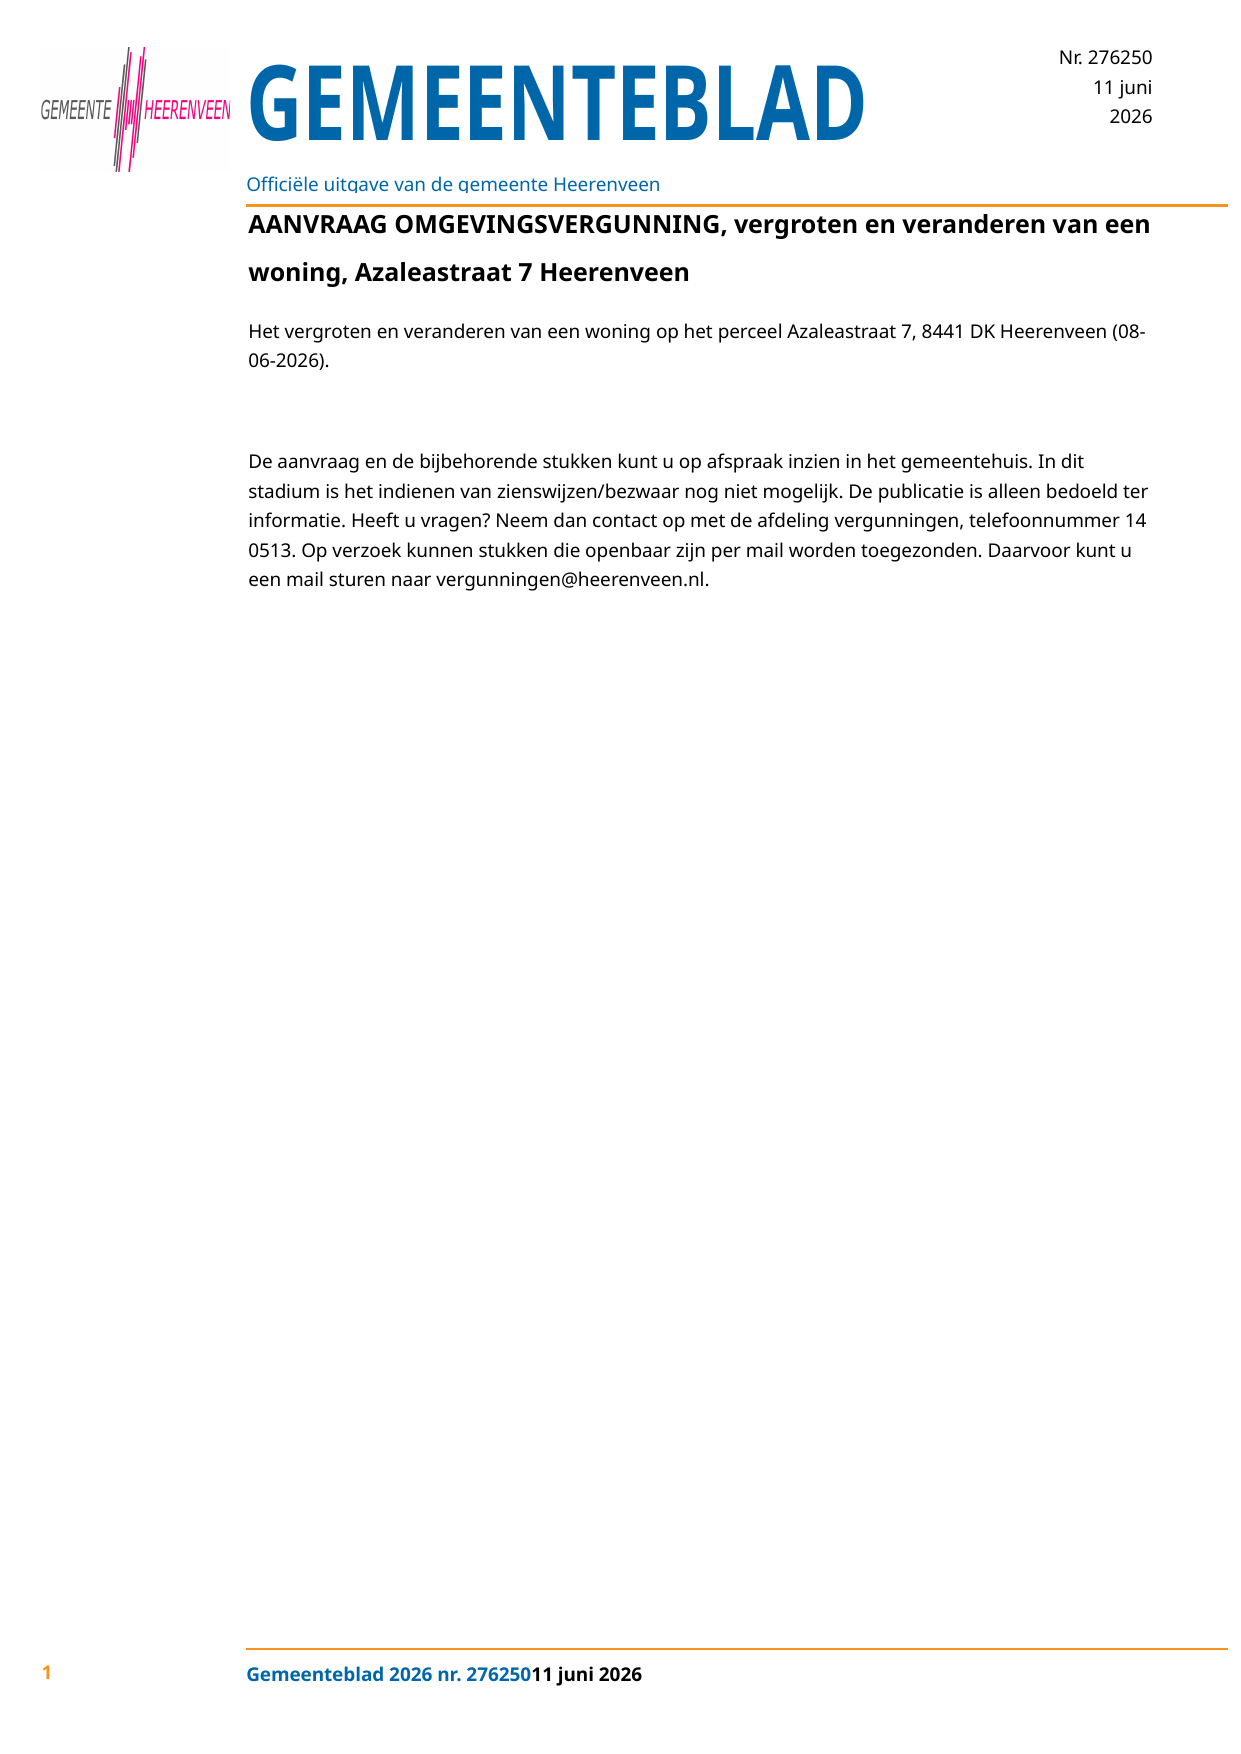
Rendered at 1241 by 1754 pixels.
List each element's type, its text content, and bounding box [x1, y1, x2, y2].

text AANVRAAG OMGEVINGSVERGUNNING, vergroten en veranderen van een woning, Azaleastraat 7 Heerenveen [248, 207, 1152, 288]
picture [41, 47, 231, 172]
text Het vergroten en veranderen van een woning op het perceel Azaleastraat 7, 8441 DK Heerenveen (08-06-2026). [248, 318, 1152, 373]
text De aanvraag en de bijbehorende stukken kunt u op afspraak inzien in het gemeentehuis. In dit stadium is het indienen van zienswijzen/bezwaar nog niet mogelijk. De publicatie is alleen bedoeld ter informatie. Heeft u vragen? Neem dan contact op met de afdeling vergunningen, telefoonnummer 14 0513. Op verzoek kunnen stukken die openbaar zijn per mail worden toegezonden. Daarvoor kunt u een mail sturen naar vergunningen@heerenveen.nl. [248, 448, 1152, 592]
